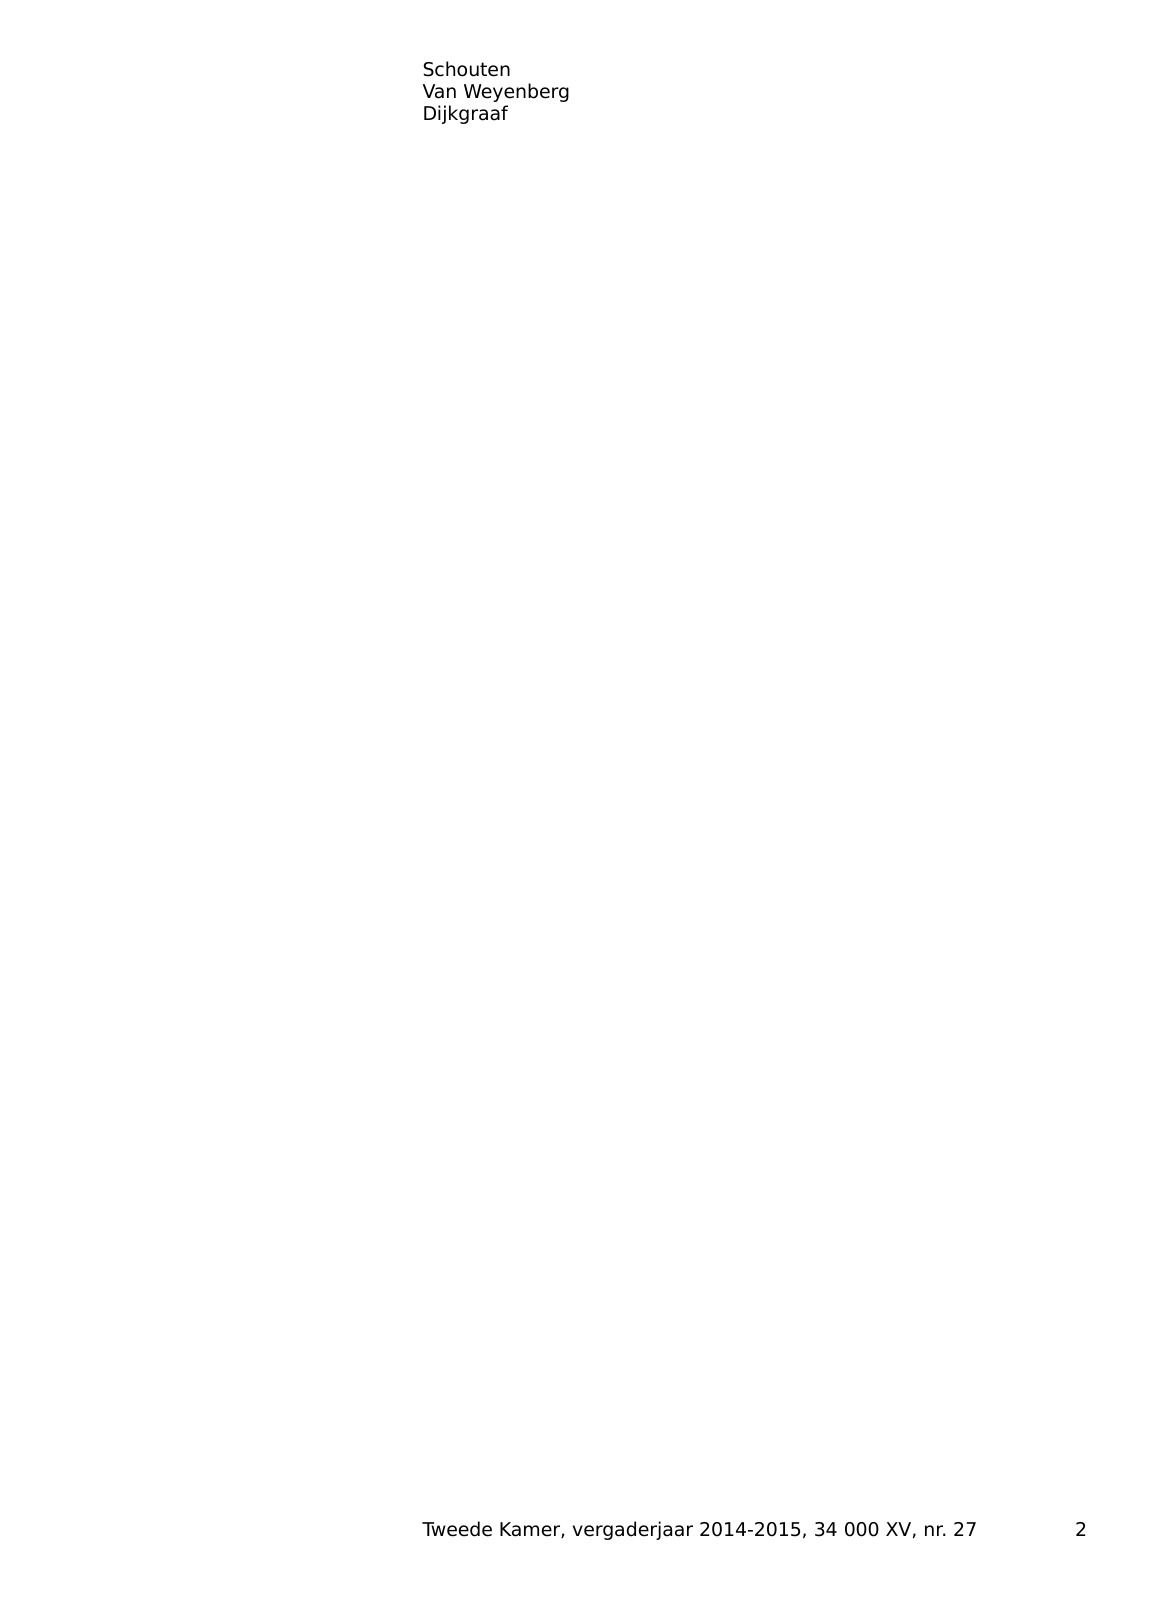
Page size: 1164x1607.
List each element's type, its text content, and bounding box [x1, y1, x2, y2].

text Schouten [422, 59, 1087, 81]
text Dijkgraaf [422, 103, 1087, 125]
text Van Weyenberg [422, 81, 1087, 103]
